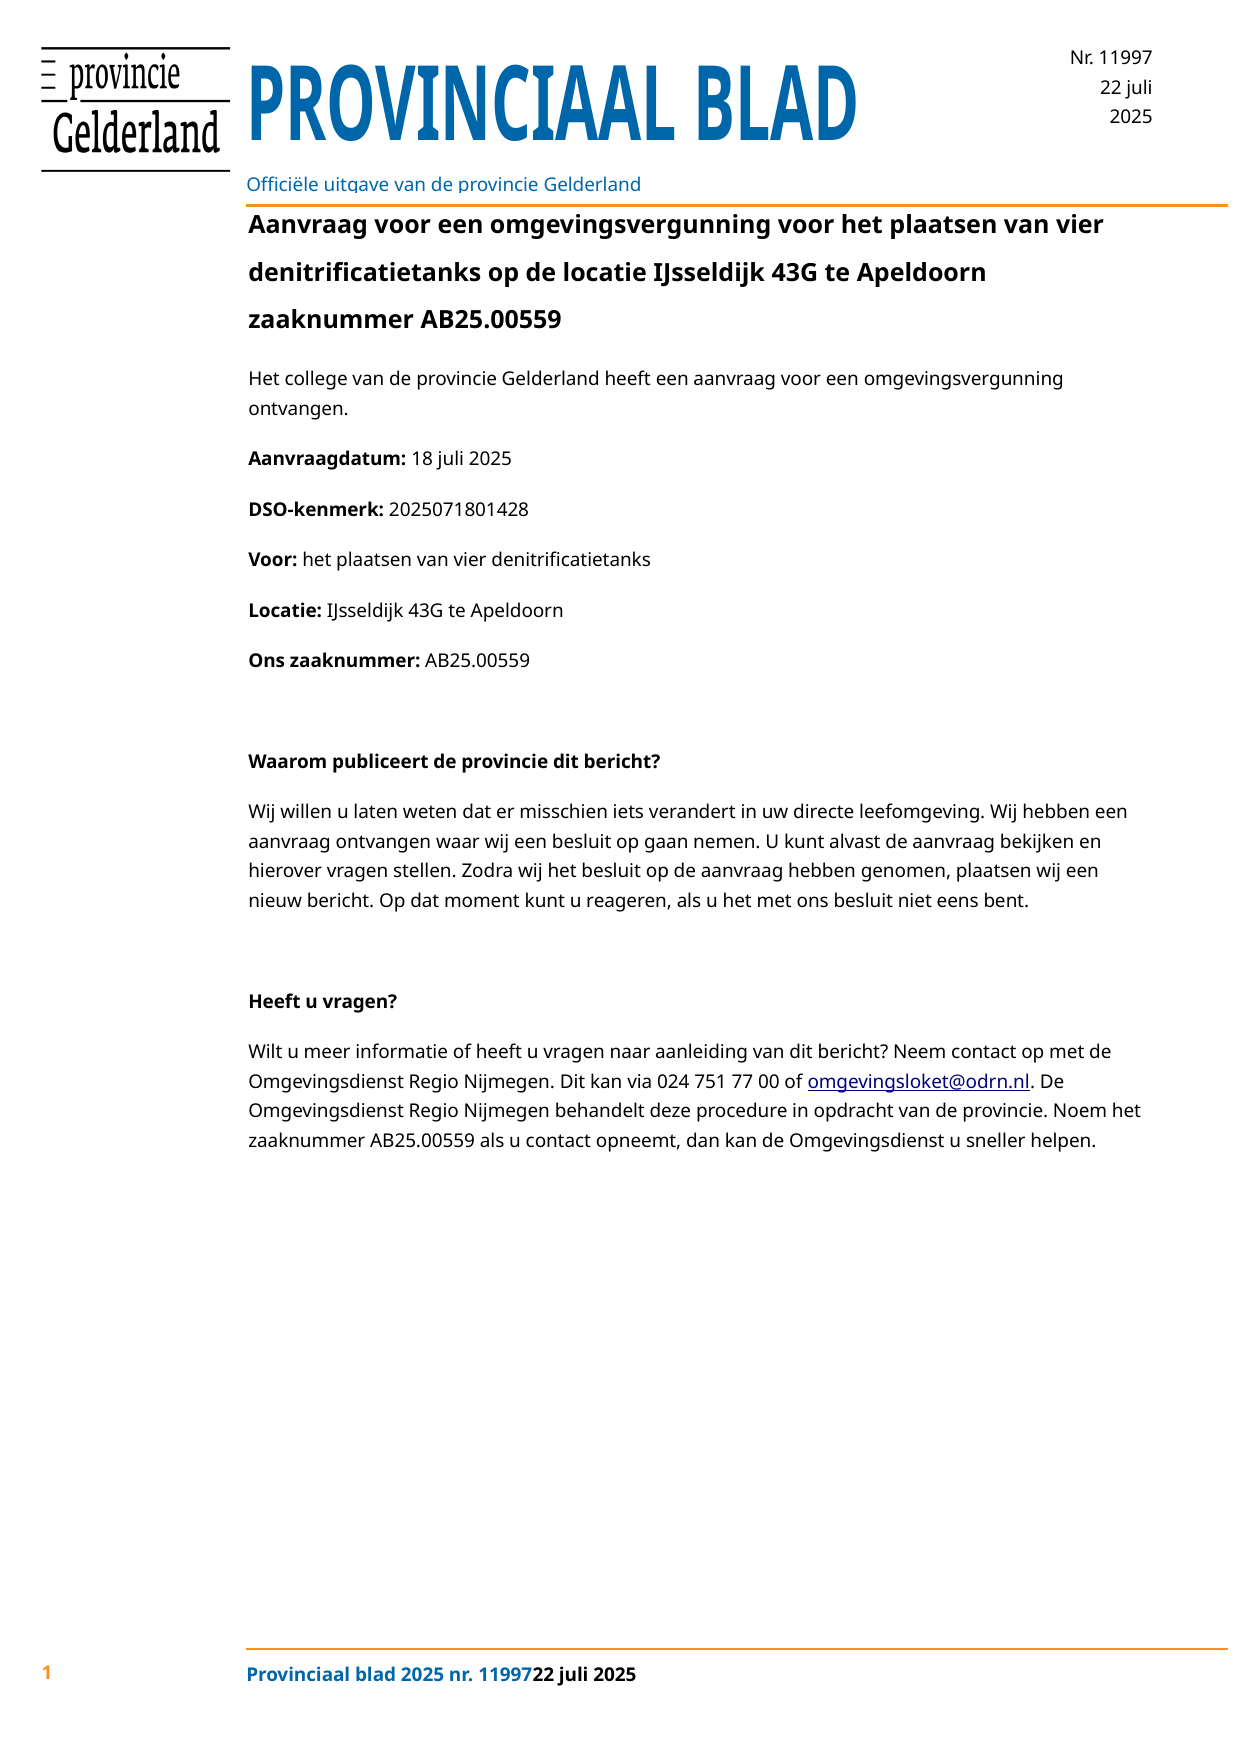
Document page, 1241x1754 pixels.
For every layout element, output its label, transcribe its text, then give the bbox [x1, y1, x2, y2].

text Aanvraag voor een omgevingsvergunning voor het plaatsen van vier denitrificatietanks op de locatie IJsseldijk 43G te Apeldoorn zaaknummer AB25.00559 [248, 207, 1152, 336]
picture [41, 47, 231, 172]
text Ons zaaknummer: AB25.00559 [248, 647, 1152, 673]
text DSO-kenmerk: 2025071801428 [248, 496, 1152, 522]
text Aanvraagdatum: 18 juli 2025 [248, 446, 1152, 471]
text Wilt u meer informatie of heeft u vragen naar aanleiding van dit bericht? Neem contact op met de Omgevingsdienst Regio Nijmegen. Dit kan via 024 751 77 00 of omgevingsloket@odrn.nl. De Omgevingsdienst Regio Nijmegen behandelt deze procedure in opdracht van de provincie. Noem het zaaknummer AB25.00559 als u contact opneemt, dan kan de Omgevingsdienst u sneller helpen. [248, 1038, 1152, 1153]
text Wij willen u laten weten dat er misschien iets verandert in uw directe leefomgeving. Wij hebben een aanvraag ontvangen waar wij een besluit op gaan nemen. U kunt alvast de aanvraag bekijken en hierover vragen stellen. Zodra wij het besluit op de aanvraag hebben genomen, plaatsen wij een nieuw bericht. Op dat moment kunt u reageren, als u het met ons besluit niet eens bent. [248, 798, 1152, 913]
text Voor: het plaatsen van vier denitrificatietanks [248, 546, 1152, 572]
text Waarom publiceert de provincie dit bericht? [248, 748, 1152, 774]
text Het college van de provincie Gelderland heeft een aanvraag voor een omgevingsvergunning ontvangen. [248, 366, 1152, 421]
text Heeft u vragen? [248, 988, 1152, 1014]
text Locatie: IJsseldijk 43G te Apeldoorn [248, 597, 1152, 622]
